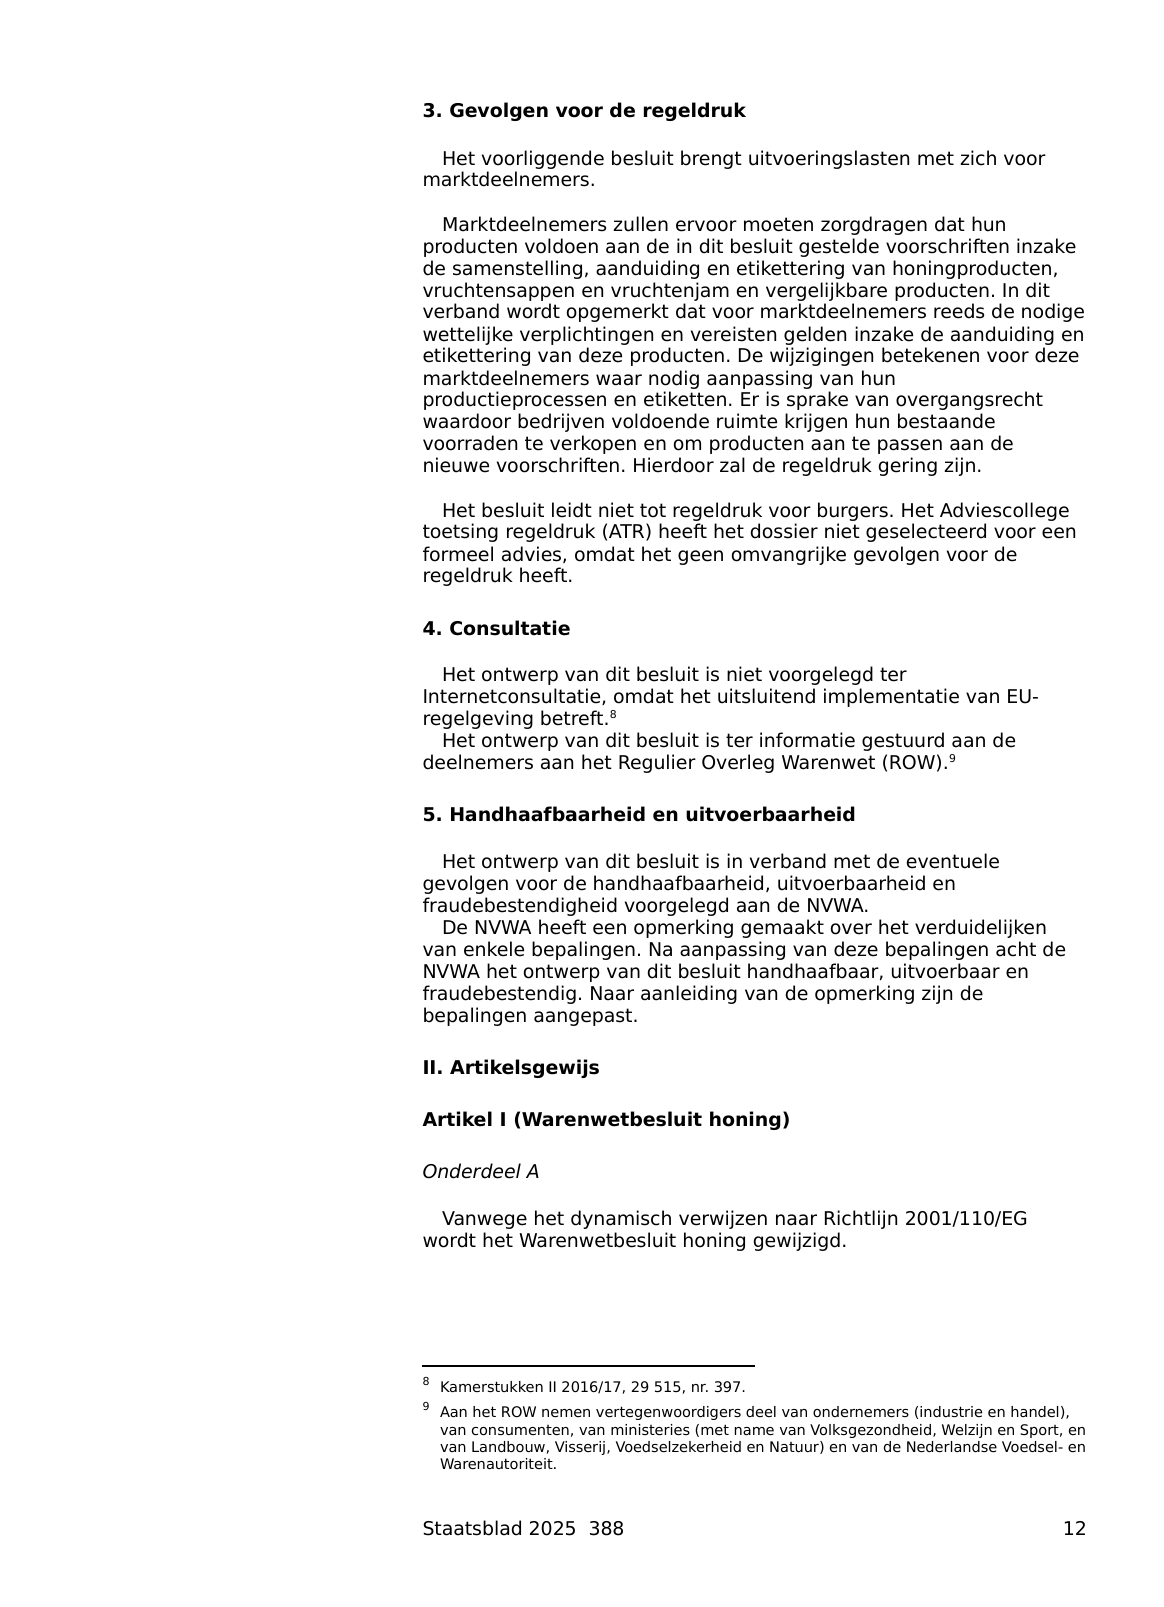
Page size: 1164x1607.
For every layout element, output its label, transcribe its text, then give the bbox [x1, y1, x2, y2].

text Het ontwerp van dit besluit is ter informatie gestuurd aan de deelnemers aan het Regulier Overleg Warenwet (ROW). [422, 730, 1087, 774]
text Kamerstukken II 2016/17, 29 515, nr. 397. [422, 1375, 1087, 1397]
subtitle 3. Gevolgen voor de regeldruk [422, 100, 1087, 122]
text Vanwege het dynamisch verwijzen naar Richtlijn 2001/110/EG wordt het Warenwetbesluit honing gewijzigd. [422, 1208, 1087, 1252]
subtitle 4. Consultatie [422, 617, 1087, 639]
subtitle II. Artikelsgewijs [422, 1057, 1087, 1079]
text Het besluit leidt niet tot regeldruk voor burgers. Het Adviescollege toetsing regeldruk (ATR) heeft het dossier niet geselecteerd voor een formeel advies, omdat het geen omvangrijke gevolgen voor de regeldruk heeft. [422, 499, 1087, 587]
subtitle 5. Handhaafbaarheid en uitvoerbaarheid [422, 804, 1087, 826]
text Het voorliggende besluit brengt uitvoeringslasten met zich voor marktdeelnemers. [422, 147, 1087, 191]
subtitle Onderdeel A [422, 1161, 1087, 1183]
subtitle Artikel I (Warenwetbesluit honing) [422, 1109, 1087, 1131]
text Aan het ROW nemen vertegenwoordigers deel van ondernemers (industrie en handel), van consumenten, van ministeries (met name van Volksgezondheid, Welzijn en Sport, en van Landbouw, Visserij, Voedselzekerheid en Natuur) en van de Nederlandse Voedsel- en Warenautoriteit. [422, 1400, 1087, 1473]
text Het ontwerp van dit besluit is in verband met de eventuele gevolgen voor de handhaafbaarheid, uitvoerbaarheid en fraudebestendigheid voorgelegd aan de NVWA. [422, 851, 1087, 917]
text Marktdeelnemers zullen ervoor moeten zorgdragen dat hun producten voldoen aan de in dit besluit gestelde voorschriften inzake de samenstelling, aanduiding en etikettering van honingproducten, vruchtensappen en vruchtenjam en vergelijkbare producten. In dit verband wordt opgemerkt dat voor marktdeelnemers reeds de nodige wettelijke verplichtingen en vereisten gelden inzake de aanduiding en etikettering van deze producten. De wijzigingen betekenen voor deze marktdeelnemers waar nodig aanpassing van hun productieprocessen en etiketten. Er is sprake van overgangsrecht waardoor bedrijven voldoende ruimte krijgen hun bestaande voorraden te verkopen en om producten aan te passen aan de nieuwe voorschriften. Hierdoor zal de regeldruk gering zijn. [422, 213, 1087, 477]
text De NVWA heeft een opmerking gemaakt over het verduidelijken van enkele bepalingen. Na aanpassing van deze bepalingen acht de NVWA het ontwerp van dit besluit handhaafbaar, uitvoerbaar en fraudebestendig. Naar aanleiding van de opmerking zijn de bepalingen aangepast. [422, 917, 1087, 1027]
text Het ontwerp van dit besluit is niet voorgelegd ter Internetconsultatie, omdat het uitsluitend implementatie van EU-regelgeving betreft. [422, 664, 1087, 730]
